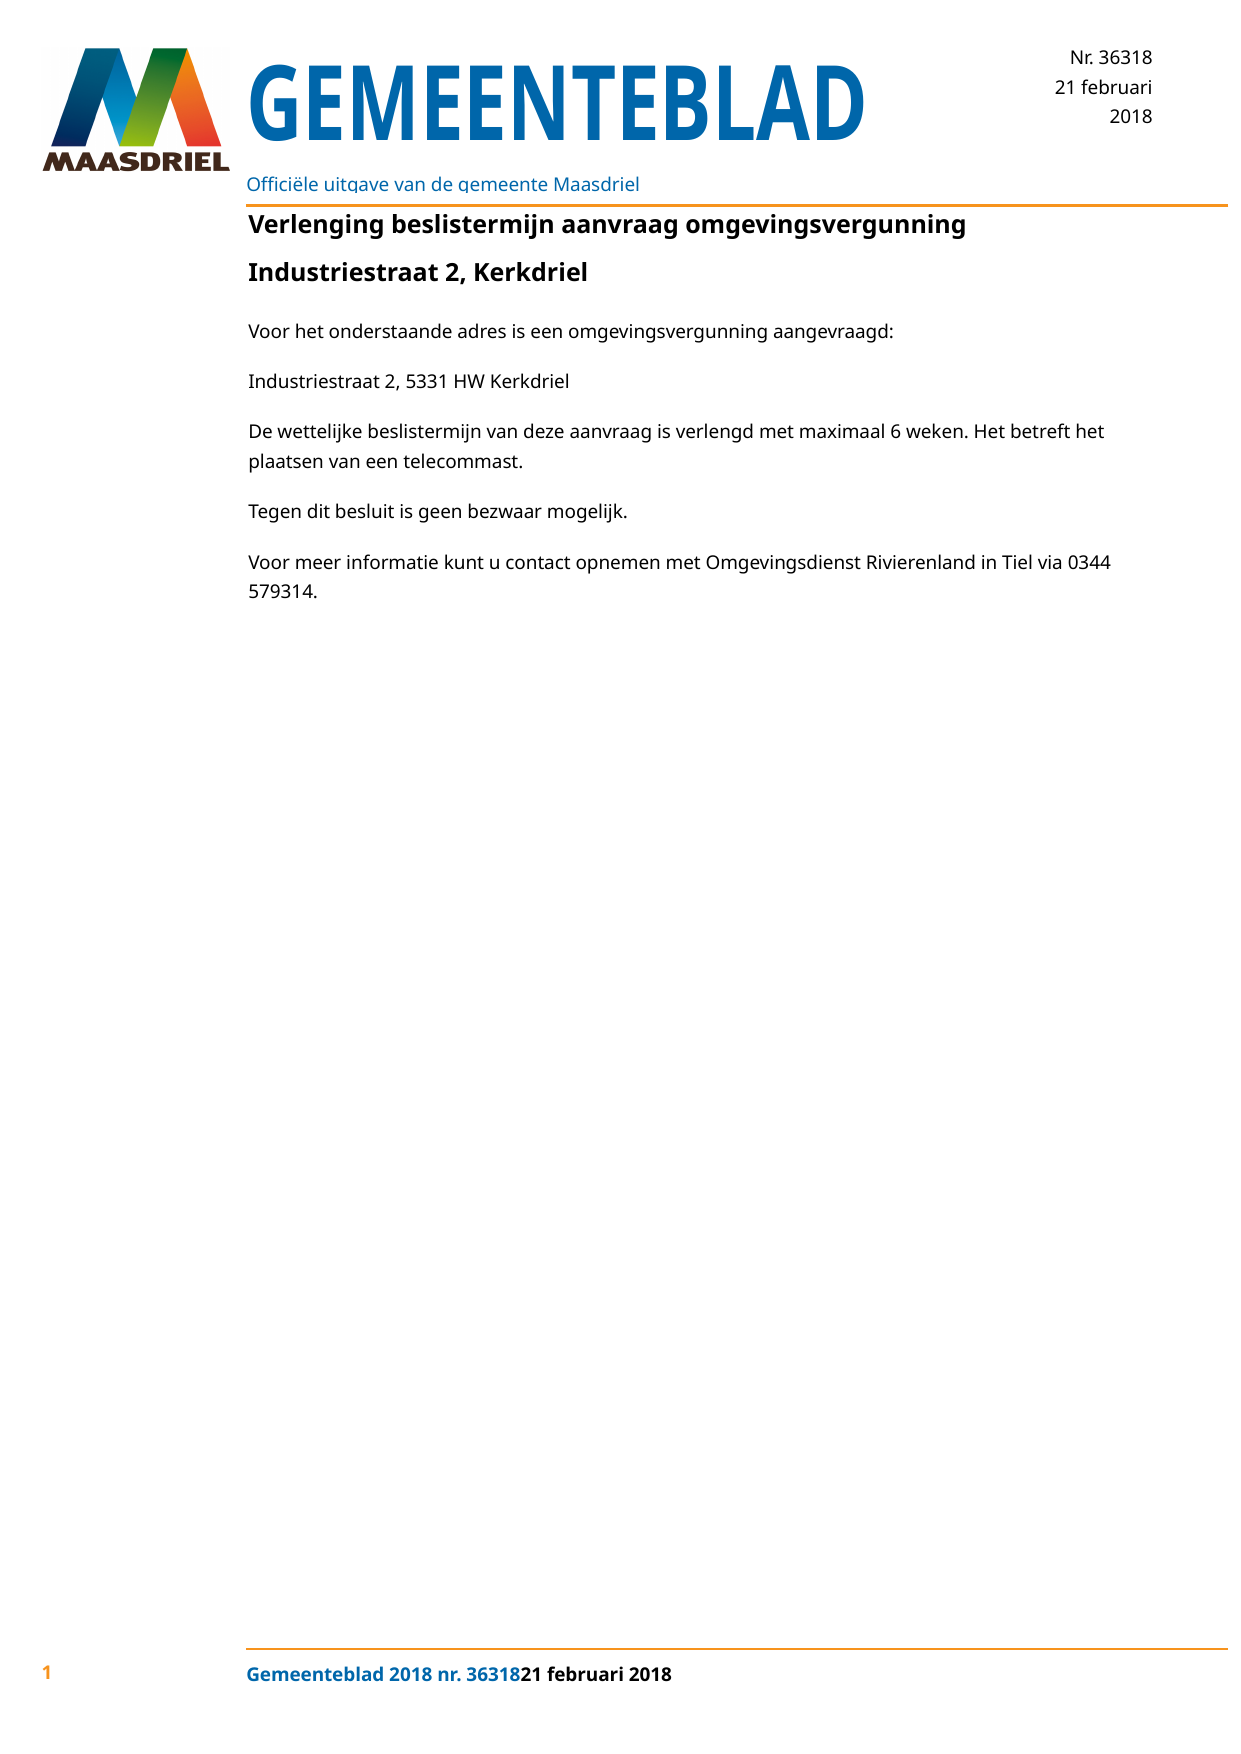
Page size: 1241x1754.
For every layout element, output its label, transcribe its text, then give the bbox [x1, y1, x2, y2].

text Industriestraat 2, 5331 HW Kerkdriel [248, 368, 1152, 394]
picture [41, 47, 231, 172]
text De wettelijke beslistermijn van deze aanvraag is verlengd met maximaal 6 weken. Het betreft het plaatsen van een telecommast. [248, 419, 1152, 474]
text Voor het onderstaande adres is een omgevingsvergunning aangevraagd: [248, 318, 1152, 344]
text Verlenging beslistermijn aanvraag omgevingsvergunning Industriestraat 2, Kerkdriel [248, 207, 1152, 288]
text Voor meer informatie kunt u contact opnemen met Omgevingsdienst Rivierenland in Tiel via 0344 579314. [248, 549, 1152, 604]
text Tegen dit besluit is geen bezwaar mogelijk. [248, 499, 1152, 524]
